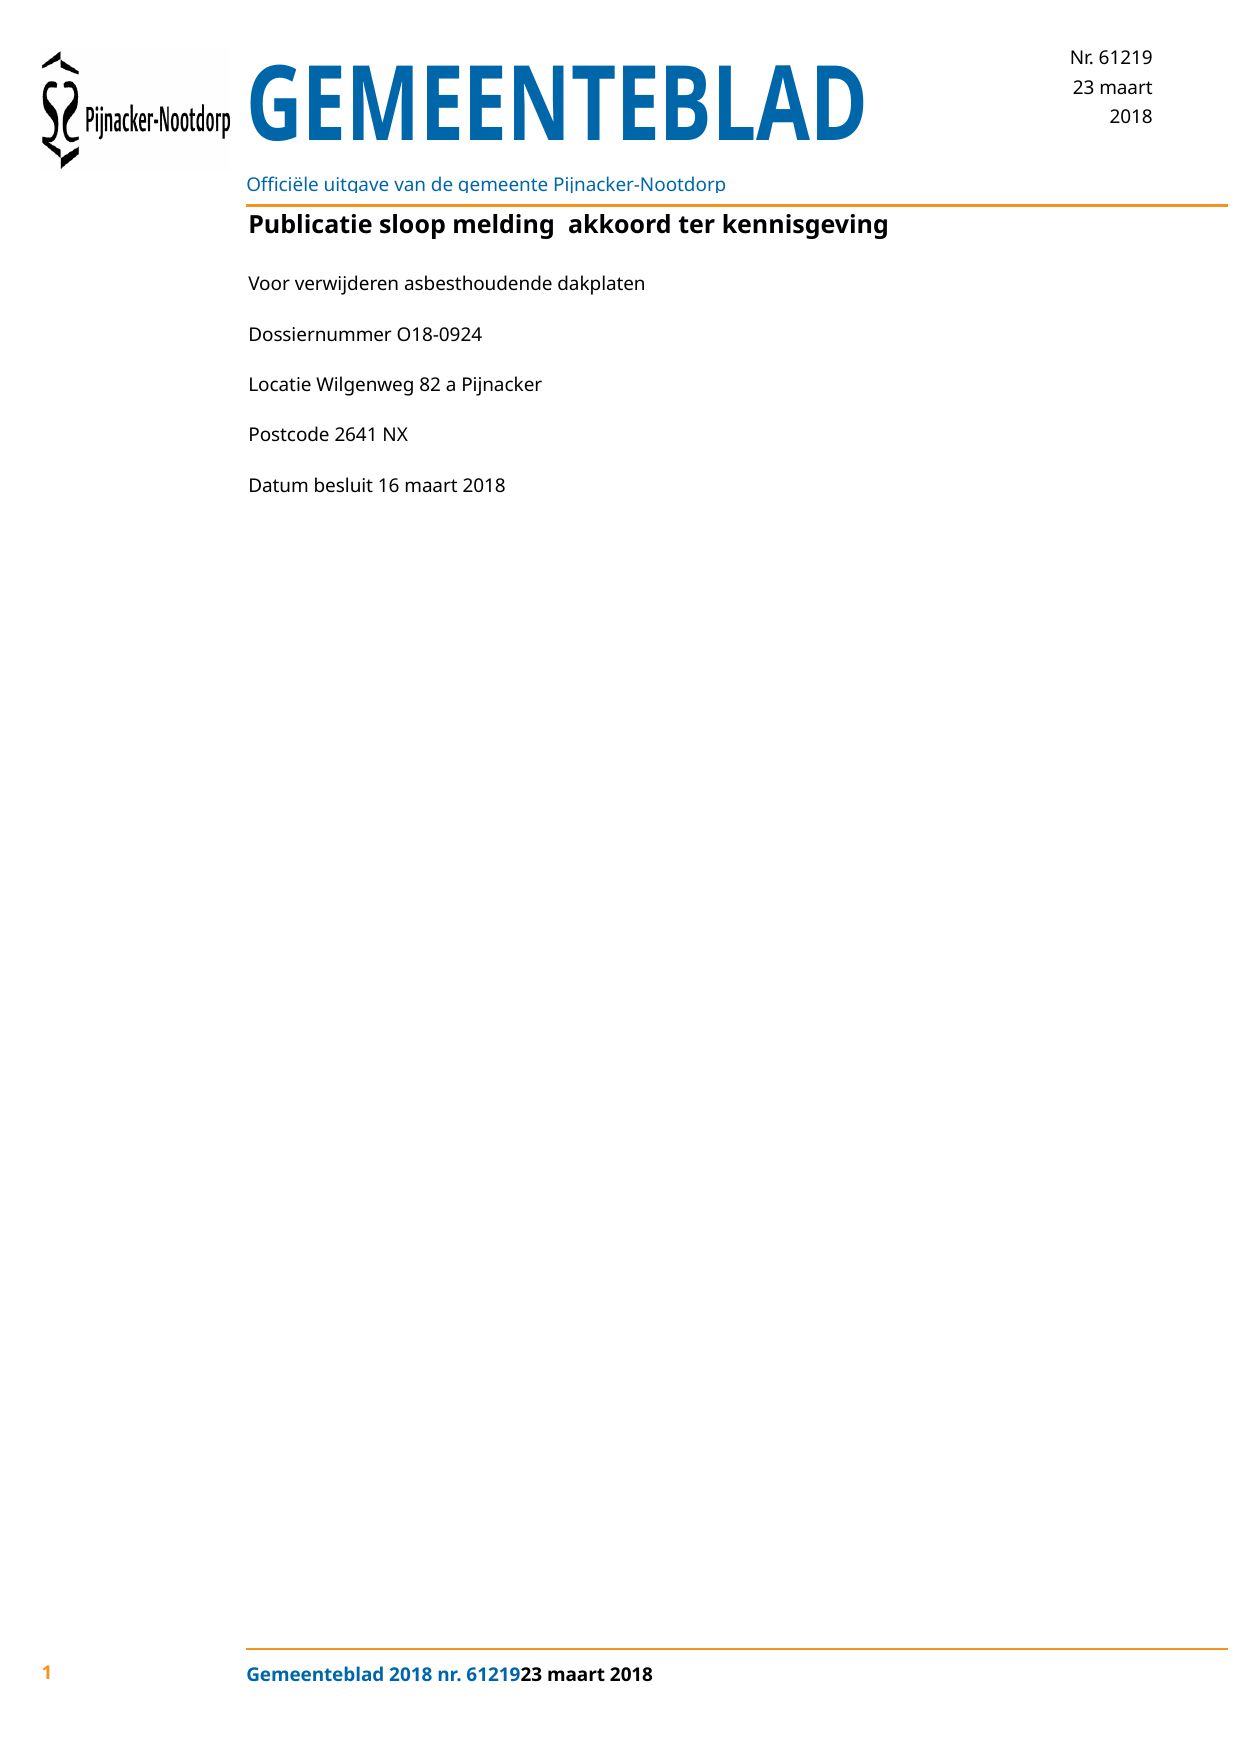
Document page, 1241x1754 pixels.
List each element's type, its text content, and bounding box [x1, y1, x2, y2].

text Publicatie sloop melding akkoord ter kennisgeving [248, 207, 1152, 241]
picture [41, 47, 231, 172]
text Voor verwijderen asbesthoudende dakplaten [248, 270, 1152, 296]
text Postcode 2641 NX [248, 422, 1152, 447]
text Dossiernummer O18-0924 [248, 321, 1152, 346]
text Locatie Wilgenweg 82 a Pijnacker [248, 371, 1152, 397]
text Datum besluit 16 maart 2018 [248, 472, 1152, 498]
